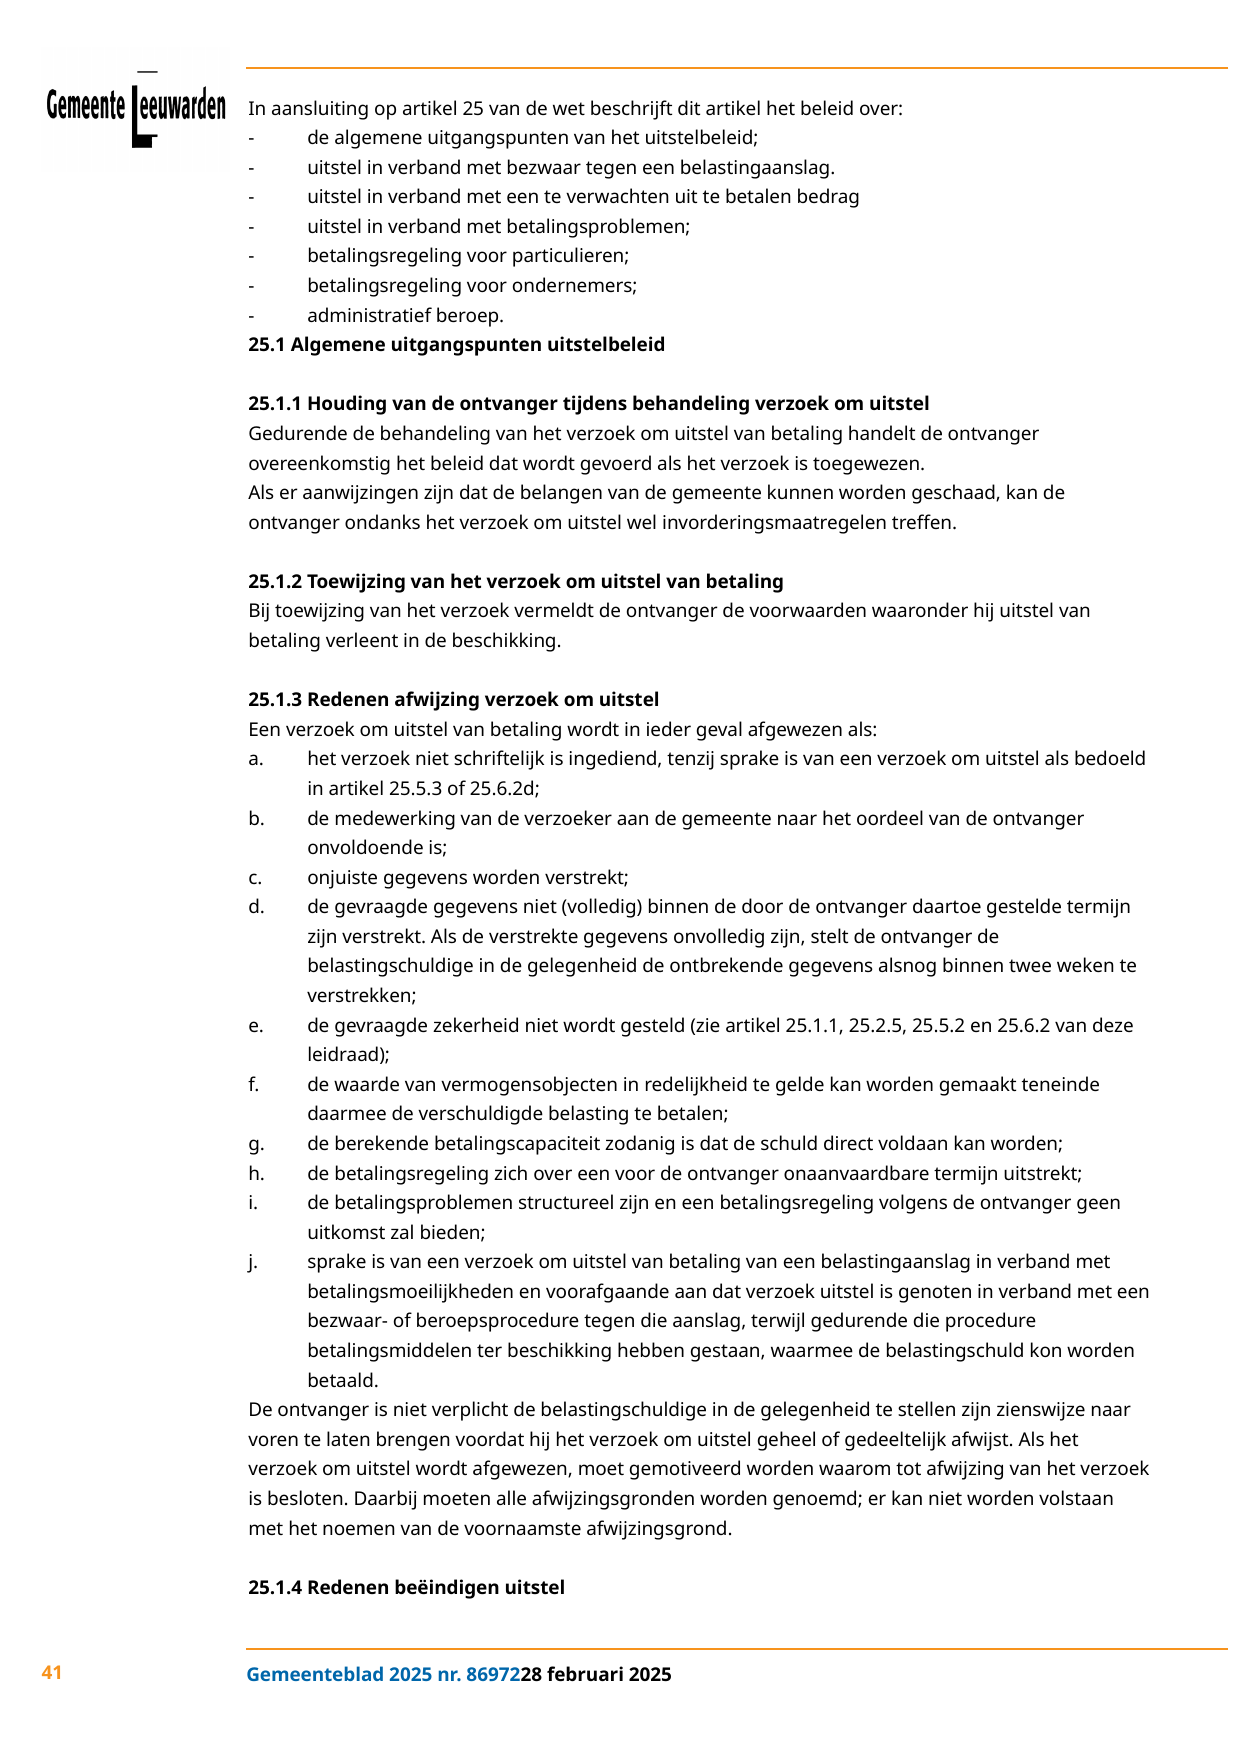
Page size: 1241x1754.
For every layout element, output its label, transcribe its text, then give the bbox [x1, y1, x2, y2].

picture [41, 47, 231, 172]
text 25.1.4 Redenen beëindigen uitstel [248, 1574, 1152, 1600]
text 25.1.3 Redenen afwijzing verzoek om uitstel [248, 686, 1152, 712]
list onjuiste gegevens worden verstrekt; [248, 864, 1152, 890]
text Als er aanwijzingen zijn dat de belangen van de gemeente kunnen worden geschaad, kan de ontvanger ondanks het verzoek om uitstel wel invorderingsmaatregelen treffen. [248, 479, 1152, 535]
text Bij toewijzing van het verzoek vermeldt de ontvanger de voorwaarden waaronder hij uitstel van betaling verleent in de beschikking. [248, 598, 1152, 653]
list sprake is van een verzoek om uitstel van betaling van een belastingaanslag in verband met betalingsmoeilijkheden en voorafgaande aan dat verzoek uitstel is genoten in verband met een bezwaar- of beroepsprocedure tegen die aanslag, terwijl gedurende die procedure betalingsmiddelen ter beschikking hebben gestaan, waarmee de belastingschuld kon worden betaald. [248, 1248, 1152, 1393]
text De ontvanger is niet verplicht de belastingschuldige in de gelegenheid te stellen zijn zienswijze naar voren te laten brengen voordat hij het verzoek om uitstel geheel of gedeeltelijk afwijst. Als het verzoek om uitstel wordt afgewezen, moet gemotiveerd worden waarom tot afwijzing van het verzoek is besloten. Daarbij moeten alle afwijzingsgronden worden genoemd; er kan niet worden volstaan met het noemen van de voornaamste afwijzingsgrond. [248, 1396, 1152, 1541]
list uitstel in verband met betalingsproblemen; [248, 213, 1152, 239]
list de betalingsproblemen structureel zijn en een betalingsregeling volgens de ontvanger geen uitkomst zal bieden; [248, 1189, 1152, 1245]
list de medewerking van de verzoeker aan de gemeente naar het oordeel van de ontvanger onvoldoende is; [248, 805, 1152, 860]
list betalingsregeling voor ondernemers; [248, 272, 1152, 298]
list de gevraagde gegevens niet (volledig) binnen de door de ontvanger daartoe gestelde termijn zijn verstrekt. Als de verstrekte gegevens onvolledig zijn, stelt de ontvanger de belastingschuldige in de gelegenheid de ontbrekende gegevens alsnog binnen twee weken te verstrekken; [248, 893, 1152, 1008]
text Gedurende de behandeling van het verzoek om uitstel van betaling handelt de ontvanger overeenkomstig het beleid dat wordt gevoerd als het verzoek is toegewezen. [248, 420, 1152, 476]
list uitstel in verband met een te verwachten uit te betalen bedrag [248, 183, 1152, 209]
list de berekende betalingscapaciteit zodanig is dat de schuld direct voldaan kan worden; [248, 1130, 1152, 1156]
text Een verzoek om uitstel van betaling wordt in ieder geval afgewezen als: [248, 716, 1152, 742]
list de betalingsregeling zich over een voor de ontvanger onaanvaardbare termijn uitstrekt; [248, 1160, 1152, 1186]
text 25.1.2 Toewijzing van het verzoek om uitstel van betaling [248, 568, 1152, 594]
list administratief beroep. [248, 302, 1152, 328]
list de gevraagde zekerheid niet wordt gesteld (zie artikel 25.1.1, 25.2.5, 25.5.2 en 25.6.2 van deze leidraad); [248, 1012, 1152, 1067]
list de waarde van vermogensobjecten in redelijkheid te gelde kan worden gemaakt teneinde daarmee de verschuldigde belasting te betalen; [248, 1071, 1152, 1126]
text In aansluiting op artikel 25 van de wet beschrijft dit artikel het beleid over: [248, 95, 1152, 121]
text 25.1 Algemene uitgangspunten uitstelbeleid [248, 331, 1152, 357]
text 25.1.1 Houding van de ontvanger tijdens behandeling verzoek om uitstel [248, 391, 1152, 416]
list de algemene uitgangspunten van het uitstelbeleid; [248, 124, 1152, 150]
list uitstel in verband met bezwaar tegen een belastingaanslag. [248, 154, 1152, 180]
list het verzoek niet schriftelijk is ingediend, tenzij sprake is van een verzoek om uitstel als bedoeld in artikel 25.5.3 of 25.6.2d; [248, 746, 1152, 801]
list betalingsregeling voor particulieren; [248, 243, 1152, 268]
